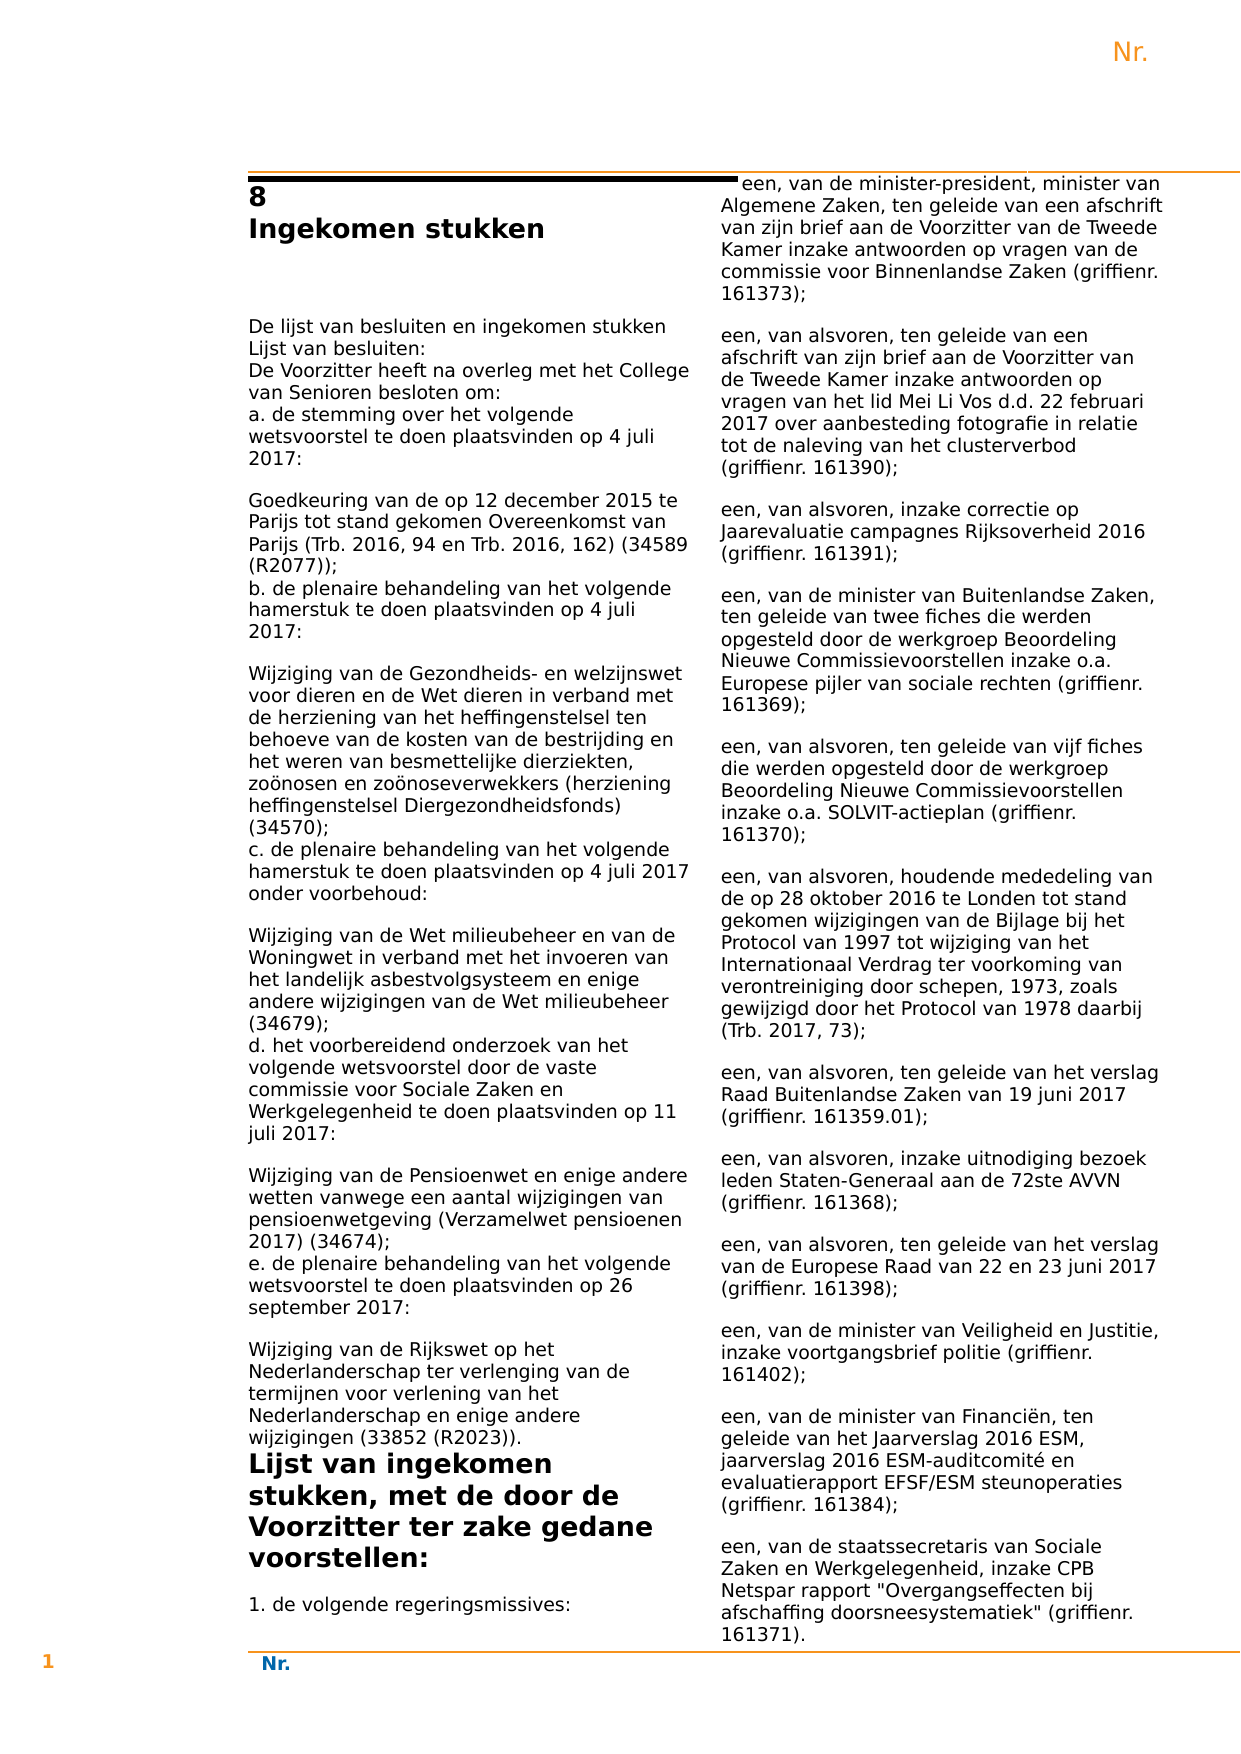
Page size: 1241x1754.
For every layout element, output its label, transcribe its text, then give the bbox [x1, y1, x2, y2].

text d. het voorbereidend onderzoek van het volgende wetsvoorstel door de vaste commissie voor Sociale Zaken en Werkgelegenheid te doen plaatsvinden op 11 juli 2017: [248, 1035, 691, 1145]
text 1. de volgende regeringsmissives: [248, 1594, 691, 1616]
text e. de plenaire behandeling van het volgende wetsvoorstel te doen plaatsvinden op 26 september 2017: [248, 1253, 691, 1319]
text Wijziging van de Wet milieubeheer en van de Woningwet in verband met het invoeren van het landelijk asbestvolgsysteem en enige andere wijzigingen van de Wet milieubeheer (34679); [248, 925, 691, 1035]
text Wijziging van de Gezondheids- en welzijnswet voor dieren en de Wet dieren in verband met de herziening van het heffingenstelsel ten behoeve van de kosten van de bestrijding en het weren van besmettelijke dierziekten, zoönosen en zoönoseverwekkers (herziening heffingenstelsel Diergezondheidsfonds) (34570); [248, 663, 691, 839]
title Lijst van ingekomen stukken, met de door de Voorzitter ter zake gedane voorstellen: [248, 1449, 691, 1574]
text een, van de minister van Buitenlandse Zaken, ten geleide van twee fiches die werden opgesteld door de werkgroep Beoordeling Nieuwe Commissievoorstellen inzake o.a. Europese pijler van sociale rechten (griffienr. 161369); [721, 584, 1163, 716]
text een, van de minister van Financiën, ten geleide van het Jaarverslag 2016 ESM, jaarverslag 2016 ESM-auditcomité en evaluatierapport EFSF/ESM steunoperaties (griffienr. 161384); [721, 1406, 1163, 1516]
text De Voorzitter heeft na overleg met het College van Senioren besloten om: [248, 359, 691, 403]
text een, van alsvoren, ten geleide van vijf fiches die werden opgesteld door de werkgroep Beoordeling Nieuwe Commissievoorstellen inzake o.a. SOLVIT-actieplan (griffienr. 161370); [721, 736, 1163, 846]
text een, van de minister van Veiligheid en Justitie, inzake voortgangsbrief politie (griffienr. 161402); [721, 1320, 1163, 1386]
text een, van de staatssecretaris van Sociale Zaken en Werkgelegenheid, inzake CPB Netspar rapport "Overgangseffecten bij afschaffing doorsneesystematiek" (griffienr. 161371). [721, 1536, 1163, 1646]
text b. de plenaire behandeling van het volgende hamerstuk te doen plaatsvinden op 4 juli 2017: [248, 577, 691, 643]
text De lijst van besluiten en ingekomen stukken [248, 316, 691, 338]
text Wijziging van de Pensioenwet en enige andere wetten vanwege een aantal wijzigingen van pensioenwetgeving (Verzamelwet pensioenen 2017) (34674); [248, 1165, 691, 1253]
text Lijst van besluiten: [248, 338, 691, 359]
text een, van alsvoren, ten geleide van het verslag Raad Buitenlandse Zaken van 19 juni 2017 (griffienr. 161359.01); [721, 1062, 1163, 1128]
title 8 Ingekomen stukken [248, 182, 691, 244]
text Goedkeuring van de op 12 december 2015 te Parijs tot stand gekomen Overeenkomst van Parijs (Trb. 2016, 94 en Trb. 2016, 162) (34589 (R2077)); [248, 489, 691, 577]
text een, van alsvoren, inzake correctie op Jaarevaluatie campagnes Rijksoverheid 2016 (griffienr. 161391); [721, 498, 1163, 564]
text Wijziging van de Rijkswet op het Nederlanderschap ter verlenging van de termijnen voor verlening van het Nederlanderschap en enige andere wijzigingen (33852 (R2023)). [248, 1339, 691, 1449]
text c. de plenaire behandeling van het volgende hamerstuk te doen plaatsvinden op 4 juli 2017 onder voorbehoud: [248, 839, 691, 905]
text een, van alsvoren, houdende mededeling van de op 28 oktober 2016 te Londen tot stand gekomen wijzigingen van de Bijlage bij het Protocol van 1997 tot wijziging van het Internationaal Verdrag ter voorkoming van verontreiniging door schepen, 1973, zoals gewijzigd door het Protocol van 1978 daarbij (Trb. 2017, 73); [721, 866, 1163, 1042]
text een, van alsvoren, ten geleide van een afschrift van zijn brief aan de Voorzitter van de Tweede Kamer inzake antwoorden op vragen van het lid Mei Li Vos d.d. 22 februari 2017 over aanbesteding fotografie in relatie tot de naleving van het clusterverbod (griffienr. 161390); [721, 325, 1163, 478]
text een, van alsvoren, inzake uitnodiging bezoek leden Staten-Generaal aan de 72ste AVVN (griffienr. 161368); [721, 1148, 1163, 1214]
text a. de stemming over het volgende wetsvoorstel te doen plaatsvinden op 4 juli 2017: [248, 403, 691, 469]
text een, van alsvoren, ten geleide van het verslag van de Europese Raad van 22 en 23 juni 2017 (griffienr. 161398); [721, 1234, 1163, 1300]
text een, van de minister-president, minister van Algemene Zaken, ten geleide van een afschrift van zijn brief aan de Voorzitter van de Tweede Kamer inzake antwoorden op vragen van de commissie voor Binnenlandse Zaken (griffienr. 161373); [721, 173, 1163, 305]
